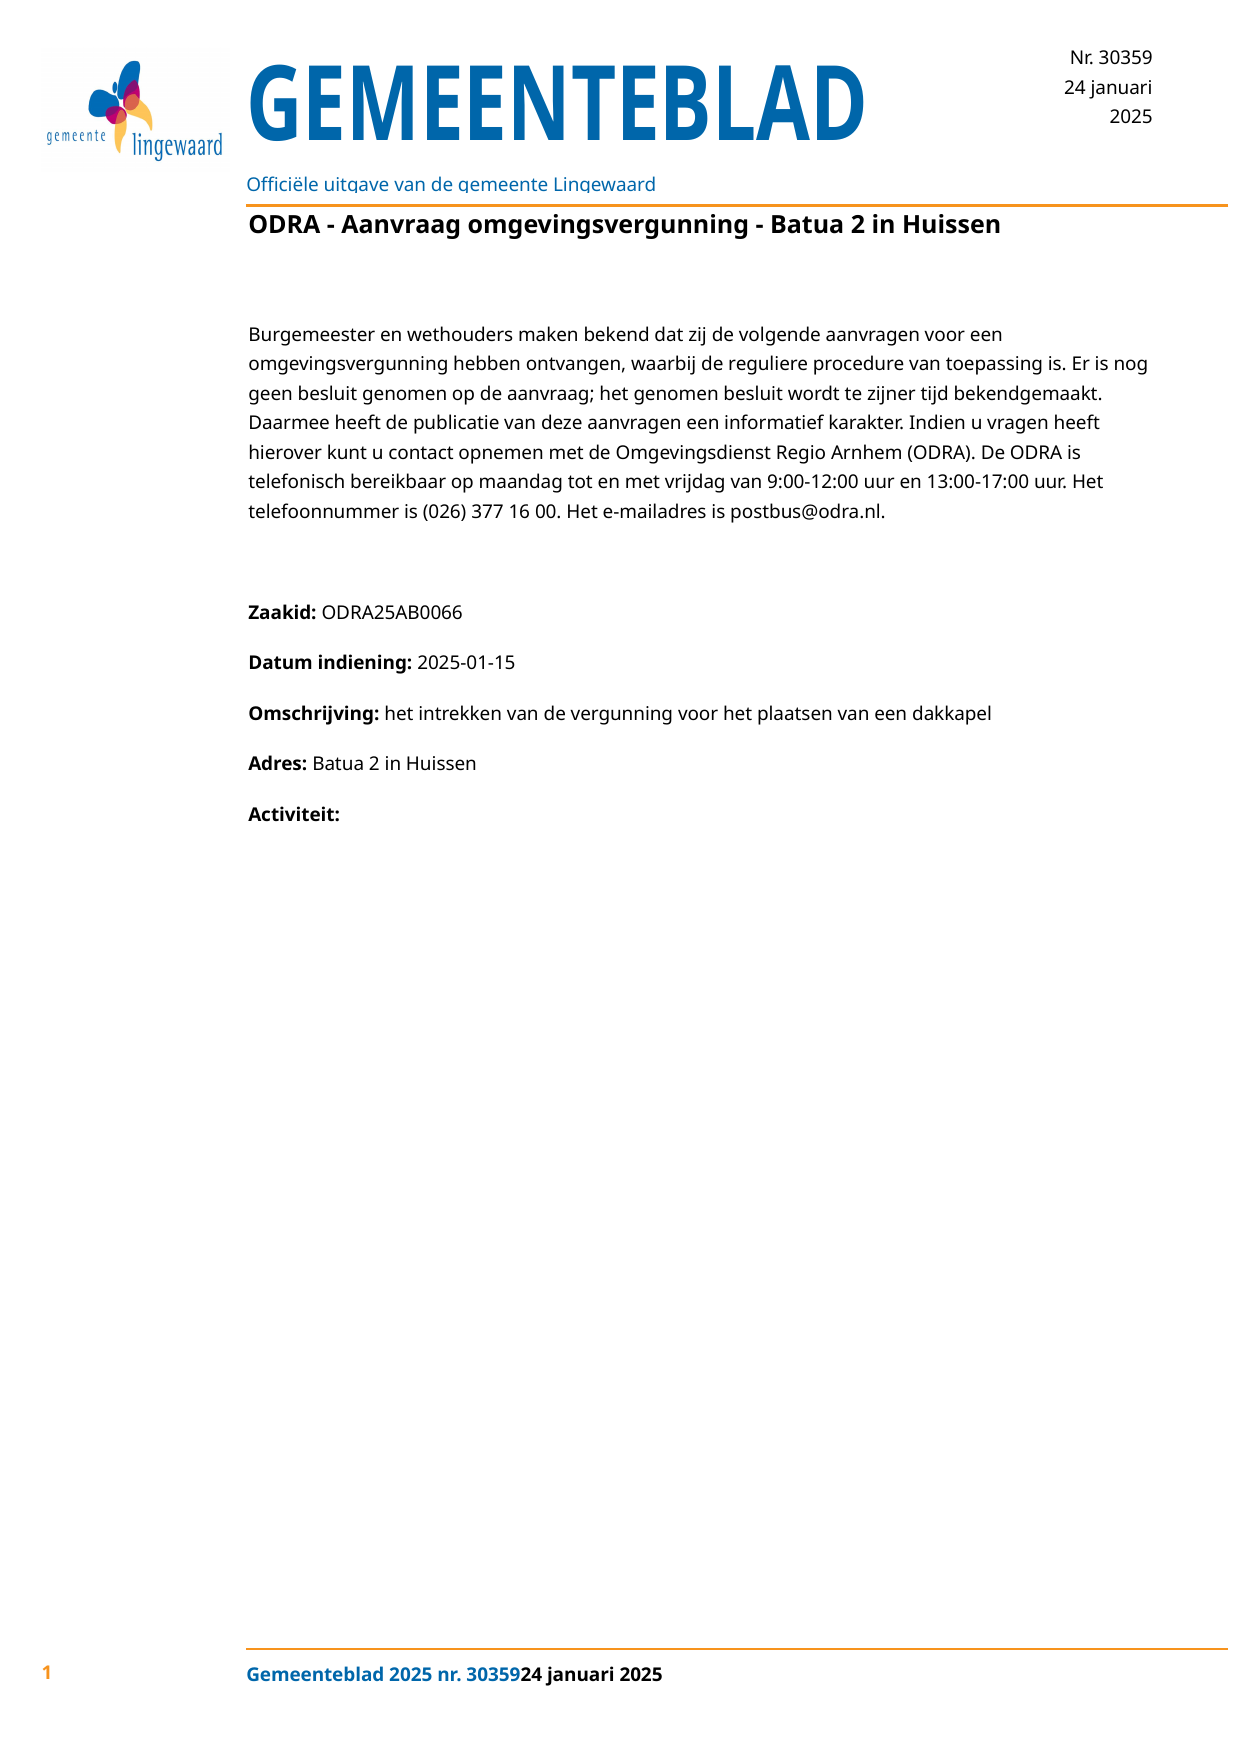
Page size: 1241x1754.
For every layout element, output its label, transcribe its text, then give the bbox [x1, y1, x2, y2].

text Zaakid: ODRA25AB0066 [248, 599, 1152, 625]
text Burgemeester en wethouders maken bekend dat zij de volgende aanvragen voor een omgevingsvergunning hebben ontvangen, waarbij de reguliere procedure van toepassing is. Er is nog geen besluit genomen op de aanvraag; het genomen besluit wordt te zijner tijd bekendgemaakt. Daarmee heeft de publicatie van deze aanvragen een informatief karakter. Indien u vragen heeft hierover kunt u contact opnemen met de Omgevingsdienst Regio Arnhem (ODRA). De ODRA is telefonisch bereikbaar op maandag tot en met vrijdag van 9:00-12:00 uur en 13:00-17:00 uur. Het telefoonnummer is (026) 377 16 00. Het e-mailadres is postbus@odra.nl. [248, 321, 1152, 524]
text Adres: Batua 2 in Huissen [248, 750, 1152, 776]
text Activiteit: [248, 801, 1152, 826]
text Datum indiening: 2025-01-15 [248, 649, 1152, 675]
picture [41, 47, 231, 172]
text Omschrijving: het intrekken van de vergunning voor het plaatsen van een dakkapel [248, 700, 1152, 726]
text ODRA - Aanvraag omgevingsvergunning - Batua 2 in Huissen [248, 207, 1152, 241]
